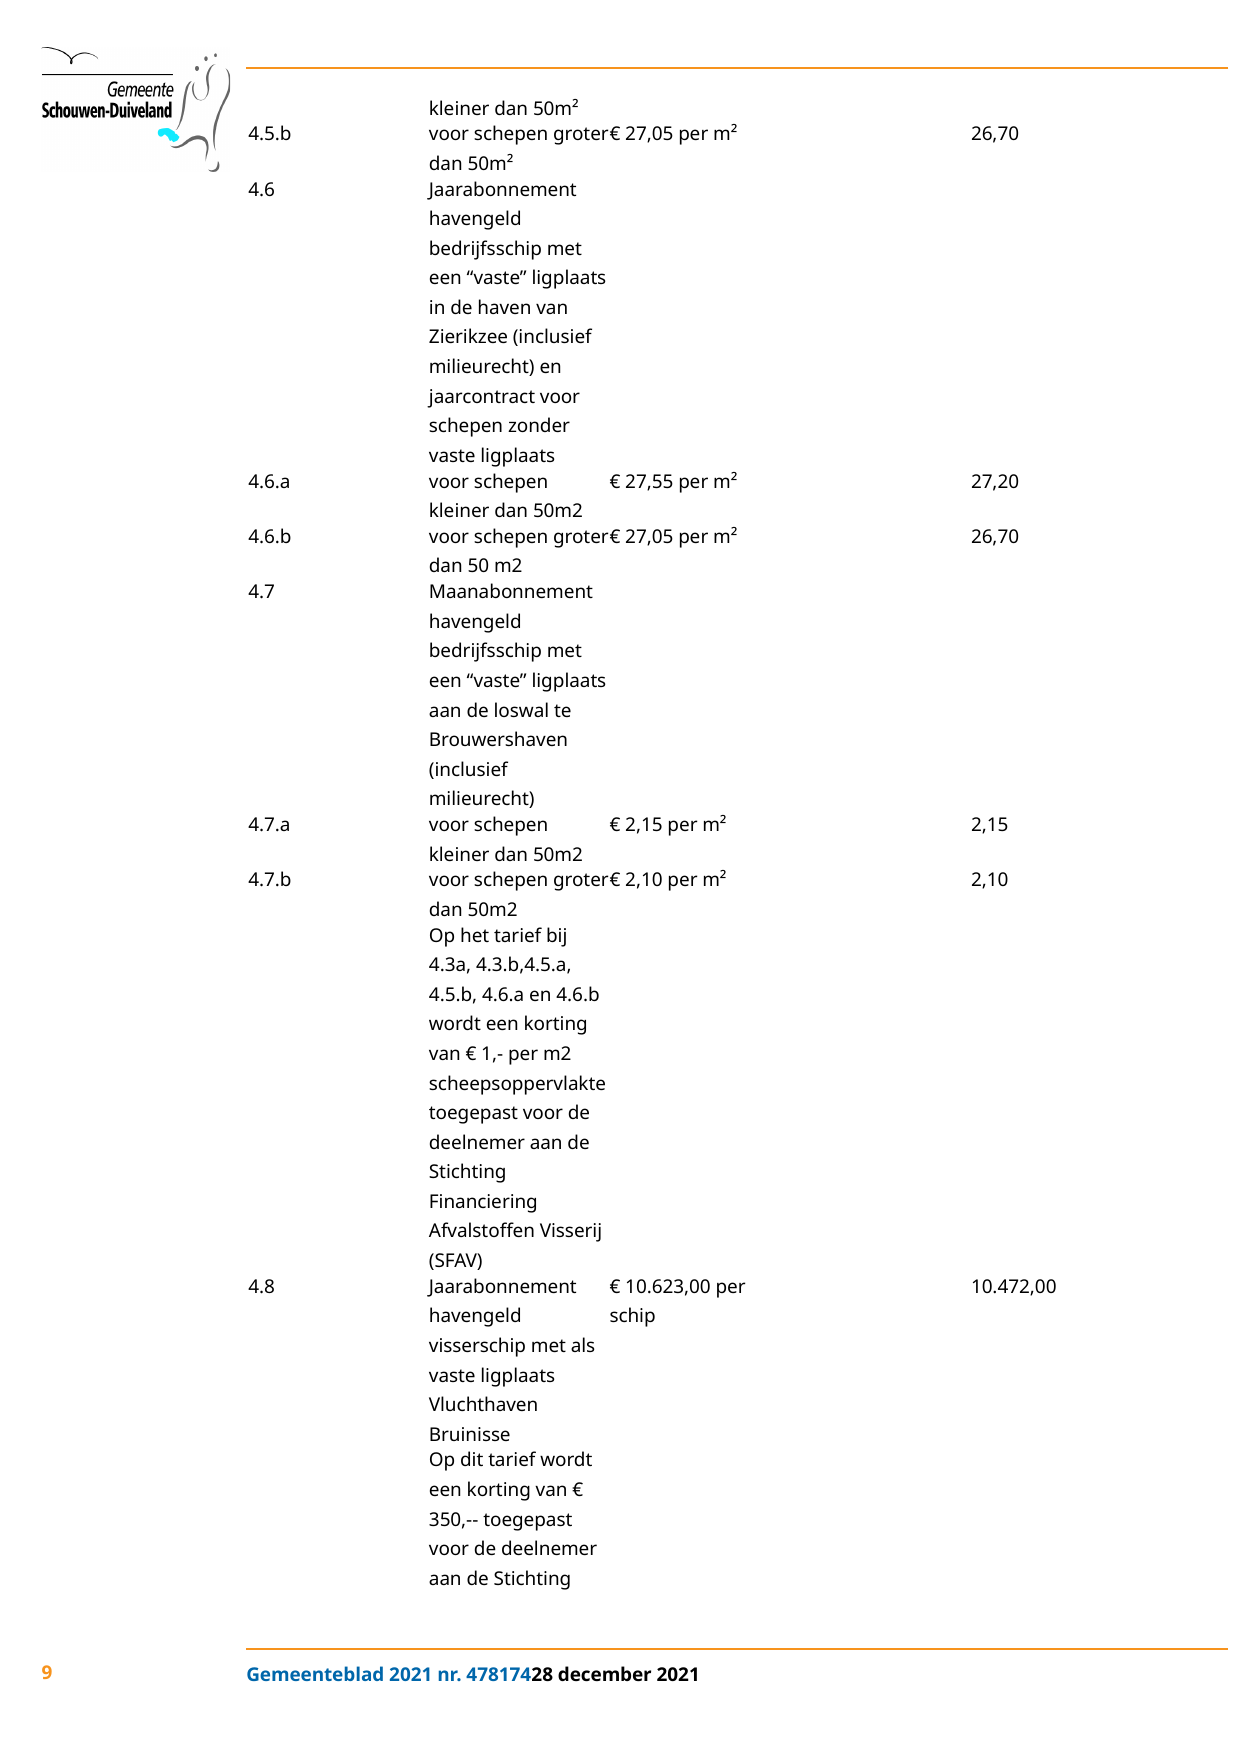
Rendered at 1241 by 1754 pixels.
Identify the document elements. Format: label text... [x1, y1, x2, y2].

table_cell 4.7.a [248, 811, 429, 867]
table_cell [971, 579, 1152, 811]
table_cell € 2,15 per m² [609, 811, 790, 867]
table_cell 10.472,00 [971, 1273, 1152, 1447]
table_cell voor schepen kleiner dan 50m2 [429, 468, 609, 523]
table_cell voor schepen groter dan 50 m2 [429, 523, 609, 578]
table_cell [609, 176, 790, 468]
table_cell 4.7.b [248, 867, 429, 922]
table_cell [609, 1447, 790, 1591]
table_cell [790, 579, 971, 811]
table_cell 4.7 [248, 579, 429, 811]
table_cell 2,15 [971, 811, 1152, 867]
table_cell € 27,55 per m² [609, 468, 790, 523]
table_cell 4.5.b [248, 121, 429, 176]
table_cell [248, 922, 429, 1273]
table_cell [609, 95, 790, 121]
table_cell Op dit tarief wordt een korting van € 350,-- toegepast voor de deelnemer aan de Stichting [429, 1447, 609, 1591]
table_cell [971, 922, 1152, 1273]
table_cell 4.6.a [248, 468, 429, 523]
table_cell 4.8 [248, 1273, 429, 1447]
table_cell Maanabonnement havengeld bedrijfsschip met een “vaste” ligplaats aan de loswal te Brouwershaven (inclusief milieurecht) [429, 579, 609, 811]
table_cell [790, 1447, 971, 1591]
table_cell Jaarabonnement havengeld visserschip met als vaste ligplaats Vluchthaven Bruinisse [429, 1273, 609, 1447]
table_cell 4.6.b [248, 523, 429, 578]
table_cell voor schepen groter dan 50m2 [429, 867, 609, 922]
table_cell [790, 468, 971, 523]
picture [41, 47, 231, 172]
table_cell 26,70 [971, 523, 1152, 578]
table_cell [790, 811, 971, 867]
table_cell [971, 1447, 1152, 1591]
table_cell [790, 867, 971, 922]
table_cell € 10.623,00 per schip [609, 1273, 790, 1447]
table_cell [790, 922, 971, 1273]
table_cell voor schepen kleiner dan 50m2 [429, 811, 609, 867]
table_cell kleiner dan 50m² [429, 95, 609, 121]
table_cell 26,70 [971, 121, 1152, 176]
table_cell 2,10 [971, 867, 1152, 922]
table_cell 4.6 [248, 176, 429, 468]
table_cell € 2,10 per m² [609, 867, 790, 922]
table_cell Jaarabonnement havengeld bedrijfsschip met een “vaste” ligplaats in de haven van Zierikzee (inclusief milieurecht) en jaarcontract voor schepen zonder vaste ligplaats [429, 176, 609, 468]
table_cell voor schepen groter dan 50m² [429, 121, 609, 176]
table_cell 27,20 [971, 468, 1152, 523]
table_cell [790, 95, 971, 121]
table_cell [248, 95, 429, 121]
table_cell [790, 121, 971, 176]
table_cell [609, 922, 790, 1273]
table_cell [609, 579, 790, 811]
table_cell [790, 1273, 971, 1447]
table_cell [971, 176, 1152, 468]
table_cell [248, 1447, 429, 1591]
table_cell € 27,05 per m² [609, 121, 790, 176]
table_cell [790, 176, 971, 468]
table_cell Op het tarief bij 4.3a, 4.3.b,4.5.a, 4.5.b, 4.6.a en 4.6.b wordt een korting van € 1,- per m2 scheepsoppervlakte toegepast voor de deelnemer aan de Stichting Financiering Afvalstoffen Visserij (SFAV) [429, 922, 609, 1273]
table_cell [971, 95, 1152, 121]
table_cell [790, 523, 971, 578]
table_cell € 27,05 per m² [609, 523, 790, 578]
